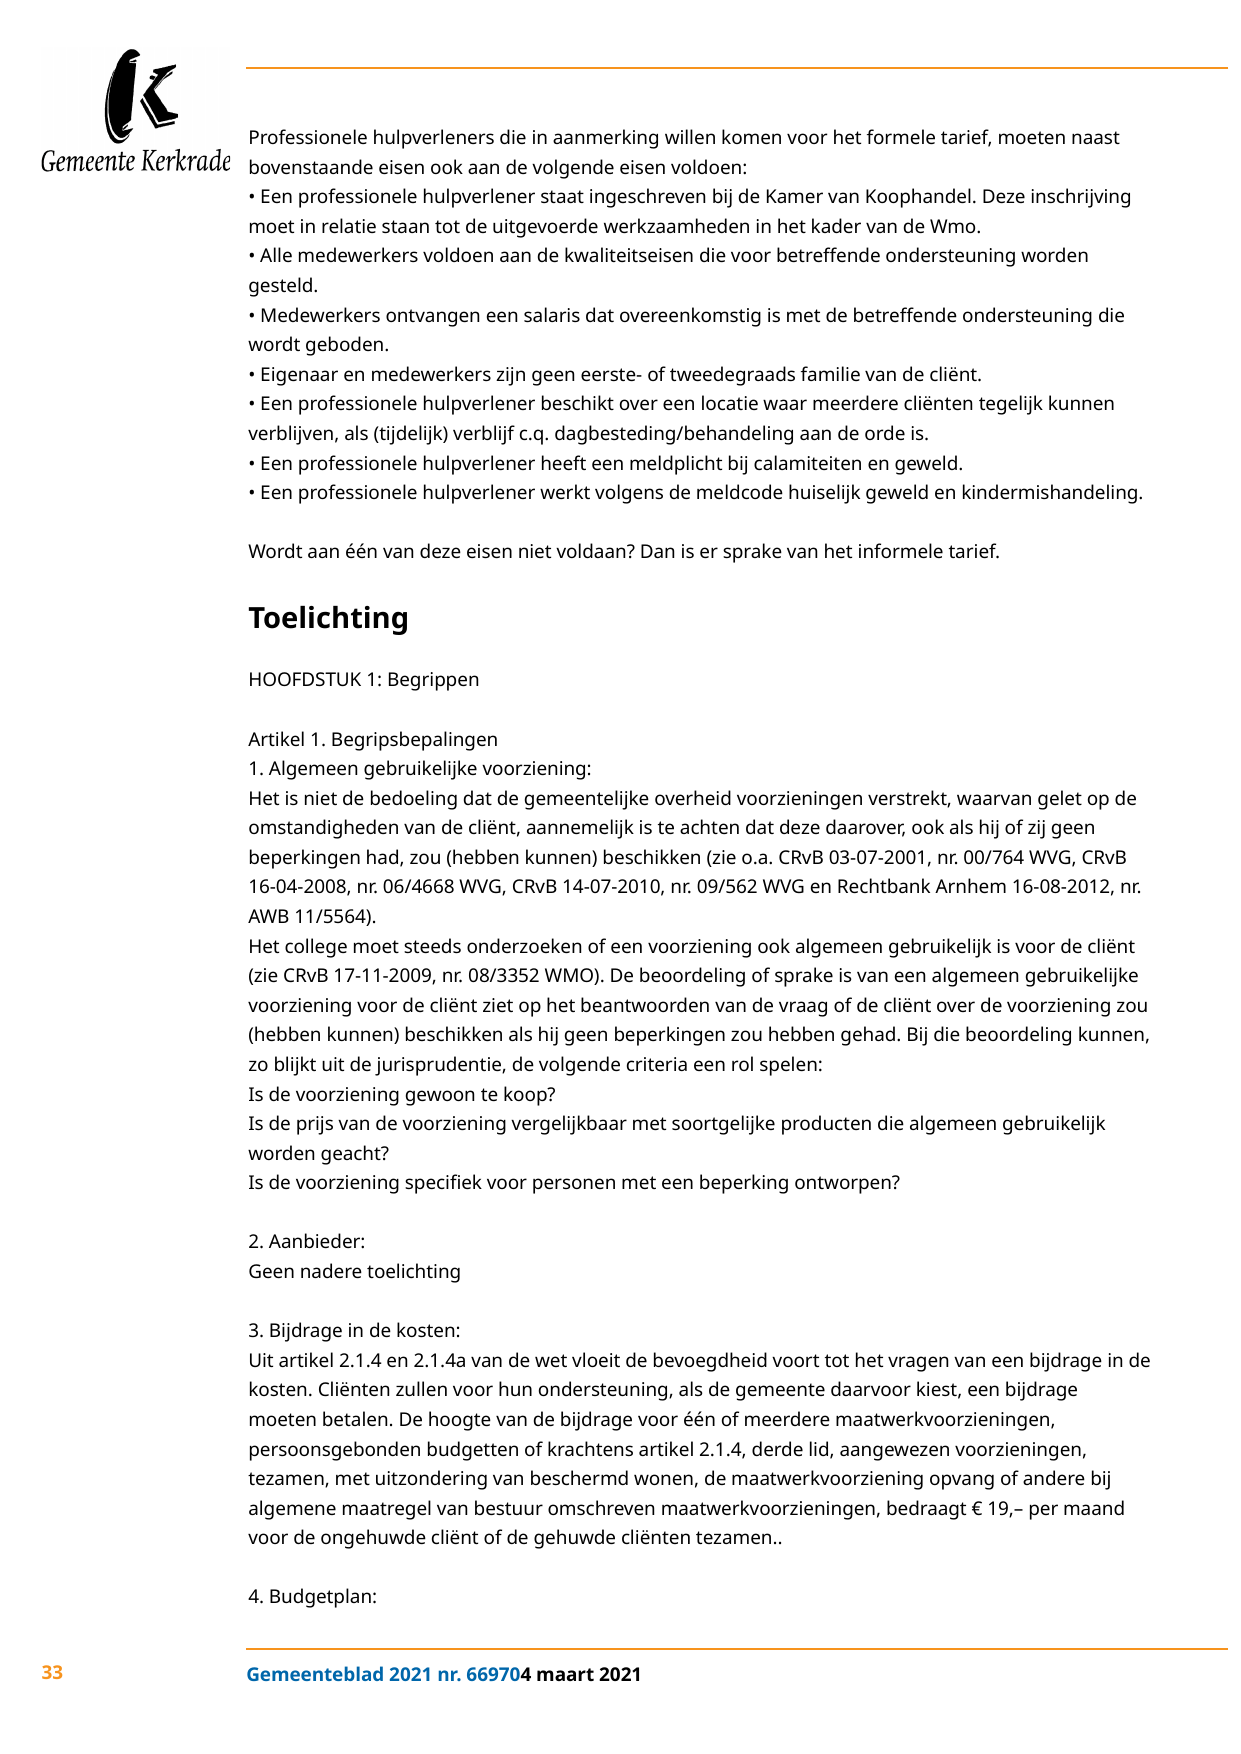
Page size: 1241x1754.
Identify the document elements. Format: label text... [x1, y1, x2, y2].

text Professionele hulpverleners die in aanmerking willen komen voor het formele tarief, moeten naast bovenstaande eisen ook aan de volgende eisen voldoen: [248, 124, 1152, 180]
text Het is niet de bedoeling dat de gemeentelijke overheid voorzieningen verstrekt, waarvan gelet op de omstandigheden van de cliënt, aannemelijk is te achten dat deze daarover, ook als hij of zij geen beperkingen had, zou (hebben kunnen) beschikken (zie o.a. CRvB 03-07-2001, nr. 00/764 WVG, CRvB 16-04-2008, nr. 06/4668 WVG, CRvB 14-07-2010, nr. 09/562 WVG en Rechtbank Arnhem 16-08-2012, nr. AWB 11/5564). [248, 785, 1152, 929]
text Is de voorziening specifiek voor personen met een beperking ontworpen? [248, 1169, 1152, 1195]
text Het college moet steeds onderzoeken of een voorziening ook algemeen gebruikelijk is voor de cliënt (zie CRvB 17-11-2009, nr. 08/3352 WMO). De beoordeling of sprake is van een algemeen gebruikelijke voorziening voor de cliënt ziet op het beantwoorden van de vraag of de cliënt over de voorziening zou (hebben kunnen) beschikken als hij geen beperkingen zou hebben gehad. Bij die beoordeling kunnen, zo blijkt uit de jurisprudentie, de volgende criteria een rol spelen: [248, 933, 1152, 1077]
text Is de voorziening gewoon te koop? [248, 1081, 1152, 1106]
text HOOFDSTUK 1: Begrippen [248, 667, 1152, 692]
text Toelichting [248, 598, 1152, 637]
text Wordt aan één van deze eisen niet voldaan? Dan is er sprake van het informele tarief. [248, 538, 1152, 564]
text • Medewerkers ontvangen een salaris dat overeenkomstig is met de betreffende ondersteuning die wordt geboden. [248, 302, 1152, 357]
text Artikel 1. Begripsbepalingen [248, 726, 1152, 751]
text • Een professionele hulpverlener werkt volgens de meldcode huiselijk geweld en kindermishandeling. [248, 479, 1152, 505]
text 1. Algemeen gebruikelijke voorziening: [248, 755, 1152, 781]
text 3. Bijdrage in de kosten: [248, 1317, 1152, 1343]
text 2. Aanbieder: [248, 1229, 1152, 1254]
text • Een professionele hulpverlener beschikt over een locatie waar meerdere cliënten tegelijk kunnen verblijven, als (tijdelijk) verblijf c.q. dagbesteding/behandeling aan de orde is. [248, 391, 1152, 446]
text • Eigenaar en medewerkers zijn geen eerste- of tweedegraads familie van de cliënt. [248, 361, 1152, 387]
picture [41, 47, 231, 172]
text Is de prijs van de voorziening vergelijkbaar met soortgelijke producten die algemeen gebruikelijk worden geacht? [248, 1110, 1152, 1166]
text • Een professionele hulpverlener staat ingeschreven bij de Kamer van Koophandel. Deze inschrijving moet in relatie staan tot de uitgevoerde werkzaamheden in het kader van de Wmo. [248, 183, 1152, 239]
text • Een professionele hulpverlener heeft een meldplicht bij calamiteiten en geweld. [248, 450, 1152, 476]
text Uit artikel 2.1.4 en 2.1.4a van de wet vloeit de bevoegdheid voort tot het vragen van een bijdrage in de kosten. Cliënten zullen voor hun ondersteuning, als de gemeente daarvoor kiest, een bijdrage moeten betalen. De hoogte van de bijdrage voor één of meerdere maatwerkvoorzieningen, persoonsgebonden budgetten of krachtens artikel 2.1.4, derde lid, aangewezen voorzieningen, tezamen, met uitzondering van beschermd wonen, de maatwerkvoorziening opvang of andere bij algemene maatregel van bestuur omschreven maatwerkvoorzieningen, bedraagt € 19,– per maand voor de ongehuwde cliënt of de gehuwde cliënten tezamen.. [248, 1347, 1152, 1550]
text • Alle medewerkers voldoen aan de kwaliteitseisen die voor betreffende ondersteuning worden gesteld. [248, 243, 1152, 298]
text 4. Budgetplan: [248, 1584, 1152, 1609]
text Geen nadere toelichting [248, 1258, 1152, 1284]
